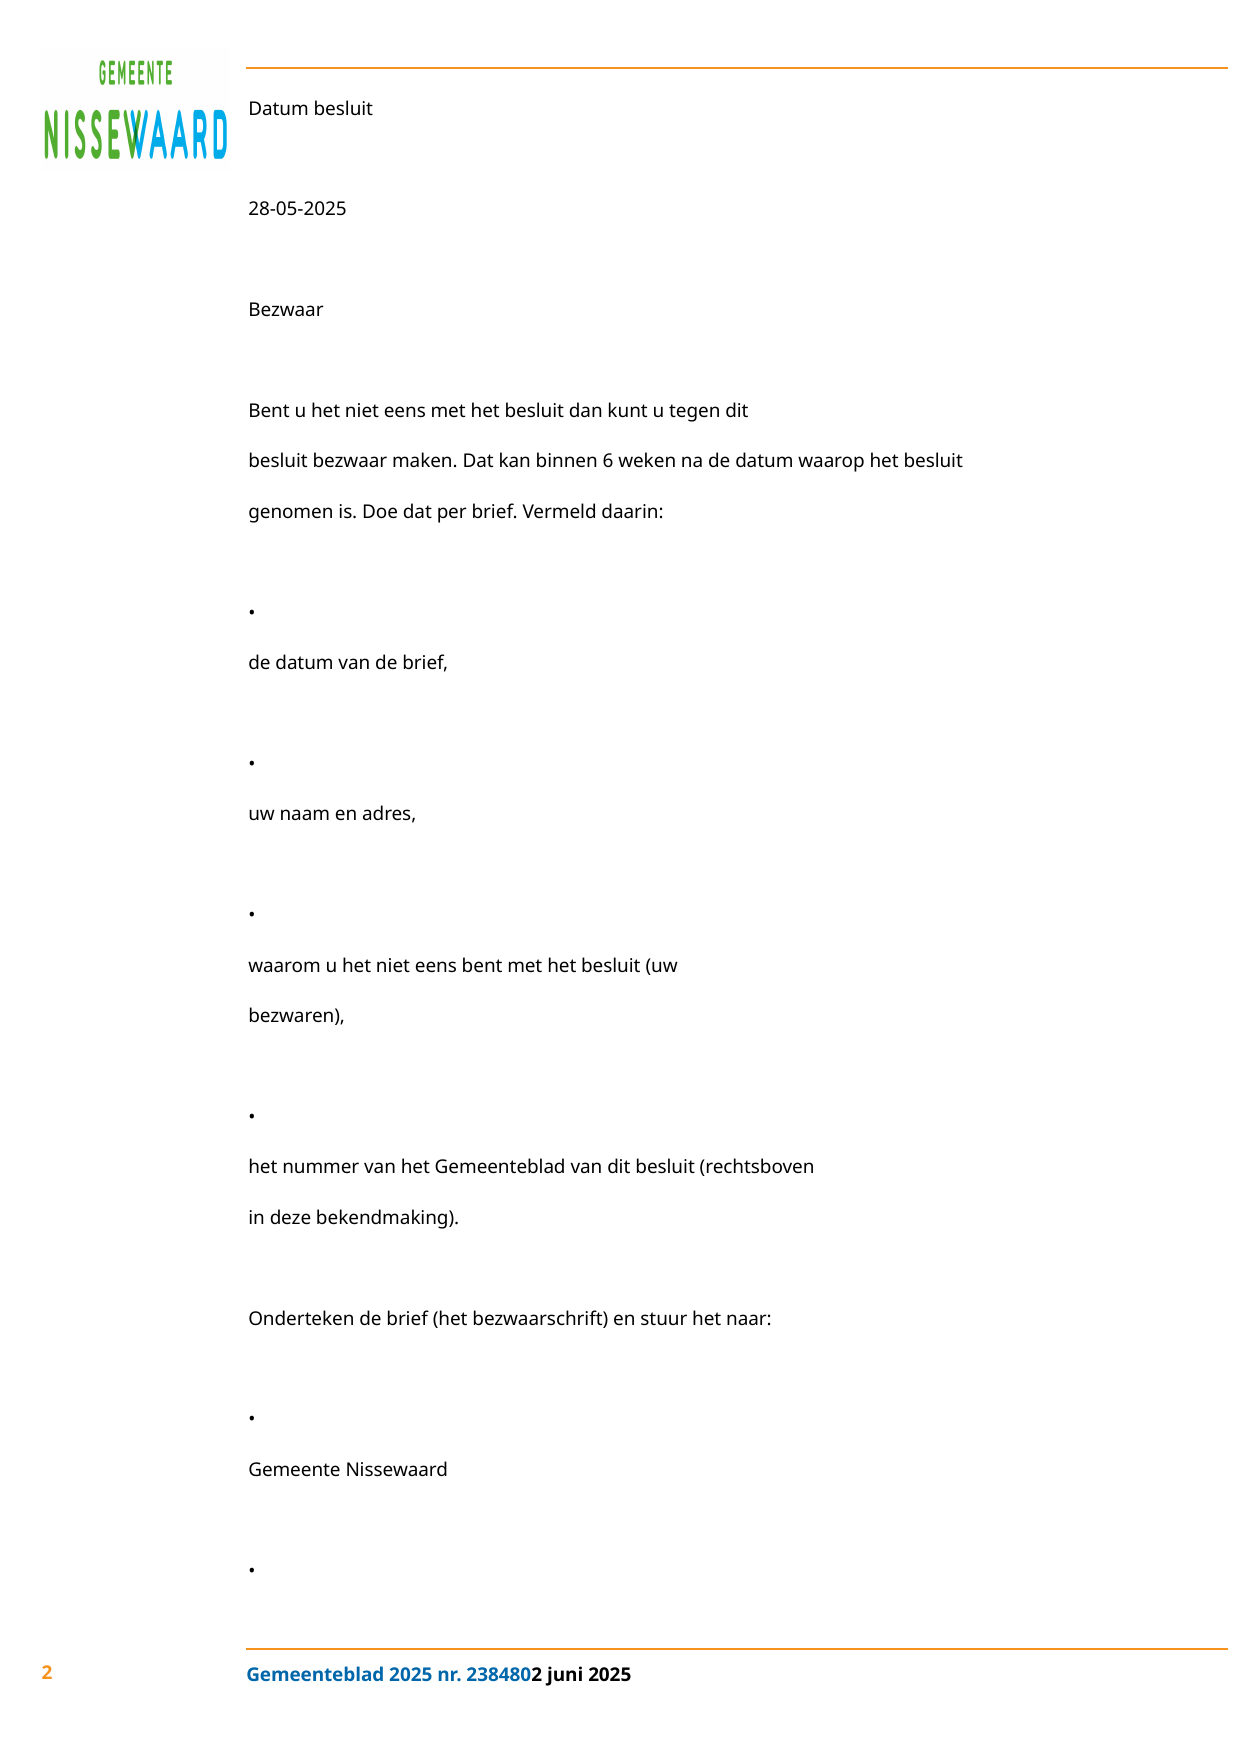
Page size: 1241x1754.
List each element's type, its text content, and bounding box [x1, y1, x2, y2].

text besluit bezwaar maken. Dat kan binnen 6 weken na de datum waarop het besluit [248, 448, 1152, 473]
text uw naam en adres, [248, 801, 1152, 826]
text Onderteken de brief (het bezwaarschrift) en stuur het naar: [248, 1305, 1152, 1331]
text • [248, 1557, 1152, 1583]
text 28-05-2025 [248, 196, 1152, 221]
text • [248, 1103, 1152, 1129]
text Bent u het niet eens met het besluit dan kunt u tegen dit [248, 397, 1152, 423]
text het nummer van het Gemeenteblad van dit besluit (rechtsboven [248, 1153, 1152, 1179]
text • [248, 901, 1152, 927]
text bezwaren), [248, 1002, 1152, 1028]
text in deze bekendmaking). [248, 1204, 1152, 1230]
text Gemeente Nissewaard [248, 1456, 1152, 1482]
text de datum van de brief, [248, 649, 1152, 675]
text Datum besluit [248, 95, 1152, 121]
text genomen is. Doe dat per brief. Vermeld daarin: [248, 498, 1152, 524]
text • [248, 750, 1152, 776]
text • [248, 1406, 1152, 1431]
text • [248, 599, 1152, 625]
text Bezwaar [248, 296, 1152, 322]
picture [41, 47, 231, 172]
text waarom u het niet eens bent met het besluit (uw [248, 952, 1152, 978]
